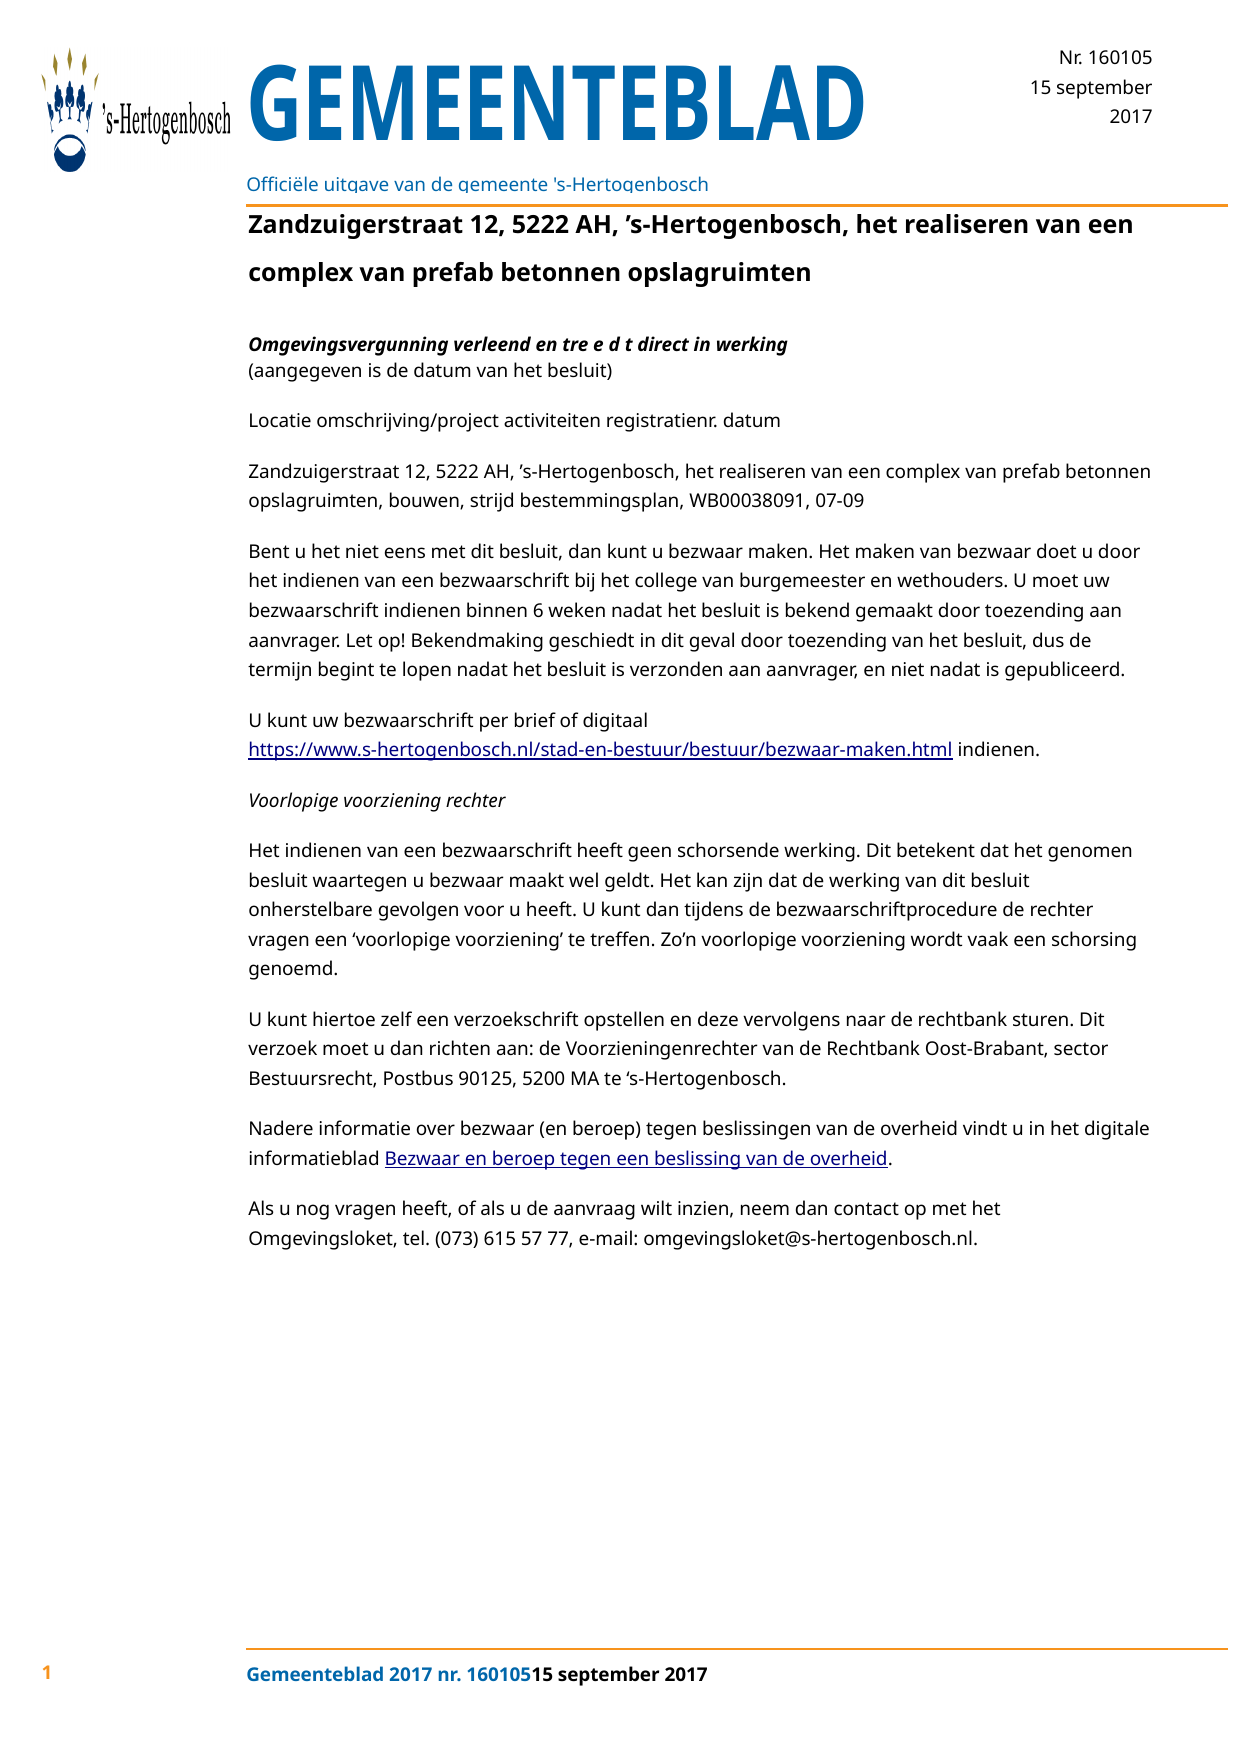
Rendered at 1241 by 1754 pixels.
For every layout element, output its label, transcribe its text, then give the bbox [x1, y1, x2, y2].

text U kunt uw bezwaarschrift per brief of digitaal https://www.s-hertogenbosch.nl/stad-en-bestuur/bestuur/bezwaar-maken.html indienen. [248, 707, 1152, 762]
text Nadere informatie over bezwaar (en beroep) tegen beslissingen van de overheid vindt u in het digitale informatieblad Bezwaar en beroep tegen een beslissing van de overheid. [248, 1116, 1152, 1171]
picture [41, 47, 231, 172]
text Het indienen van een bezwaarschrift heeft geen schorsende werking. Dit betekent dat het genomen besluit waartegen u bezwaar maakt wel geldt. Het kan zijn dat de werking van dit besluit onherstelbare gevolgen voor u heeft. U kunt dan tijdens de bezwaarschriftprocedure de rechter vragen een ‘voorlopige voorziening’ te treffen. Zo’n voorlopige voorziening wordt vaak een schorsing genoemd. [248, 837, 1152, 981]
text U kunt hiertoe zelf een verzoekschrift opstellen en deze vervolgens naar de rechtbank sturen. Dit verzoek moet u dan richten aan: de Voorzieningenrechter van de Rechtbank Oost-Brabant, sector Bestuursrecht, Postbus 90125, 5200 MA te ‘s-Hertogenbosch. [248, 1006, 1152, 1091]
text Locatie omschrijving/project activiteiten registratienr. datum [248, 408, 1152, 433]
text Voorlopige voorziening rechter [248, 787, 1152, 812]
text Als u nog vragen heeft, of als u de aanvraag wilt inzien, neem dan contact op met het Omgevingsloket, tel. (073) 615 57 77, e-mail: omgevingsloket@s-hertogenbosch.nl. [248, 1196, 1152, 1251]
text (aangegeven is de datum van het besluit) [248, 357, 1152, 383]
text Bent u het niet eens met dit besluit, dan kunt u bezwaar maken. Het maken van bezwaar doet u door het indienen van een bezwaarschrift bij het college van burgemeester en wethouders. U moet uw bezwaarschrift indienen binnen 6 weken nadat het besluit is bekend gemaakt door toezending aan aanvrager. Let op! Bekendmaking geschiedt in dit geval door toezending van het besluit, dus de termijn begint te lopen nadat het besluit is verzonden aan aanvrager, en niet nadat is gepubliceerd. [248, 538, 1152, 682]
text Omgevingsvergunning verleend en tre e d t direct in werking [248, 331, 1152, 357]
text Zandzuigerstraat 12, 5222 AH, ’s-Hertogenbosch, het realiseren van een complex van prefab betonnen opslagruimten, bouwen, strijd bestemmingsplan, WB00038091, 07-09 [248, 458, 1152, 513]
text Zandzuigerstraat 12, 5222 AH, ’s-Hertogenbosch, het realiseren van een complex van prefab betonnen opslagruimten [248, 207, 1152, 288]
